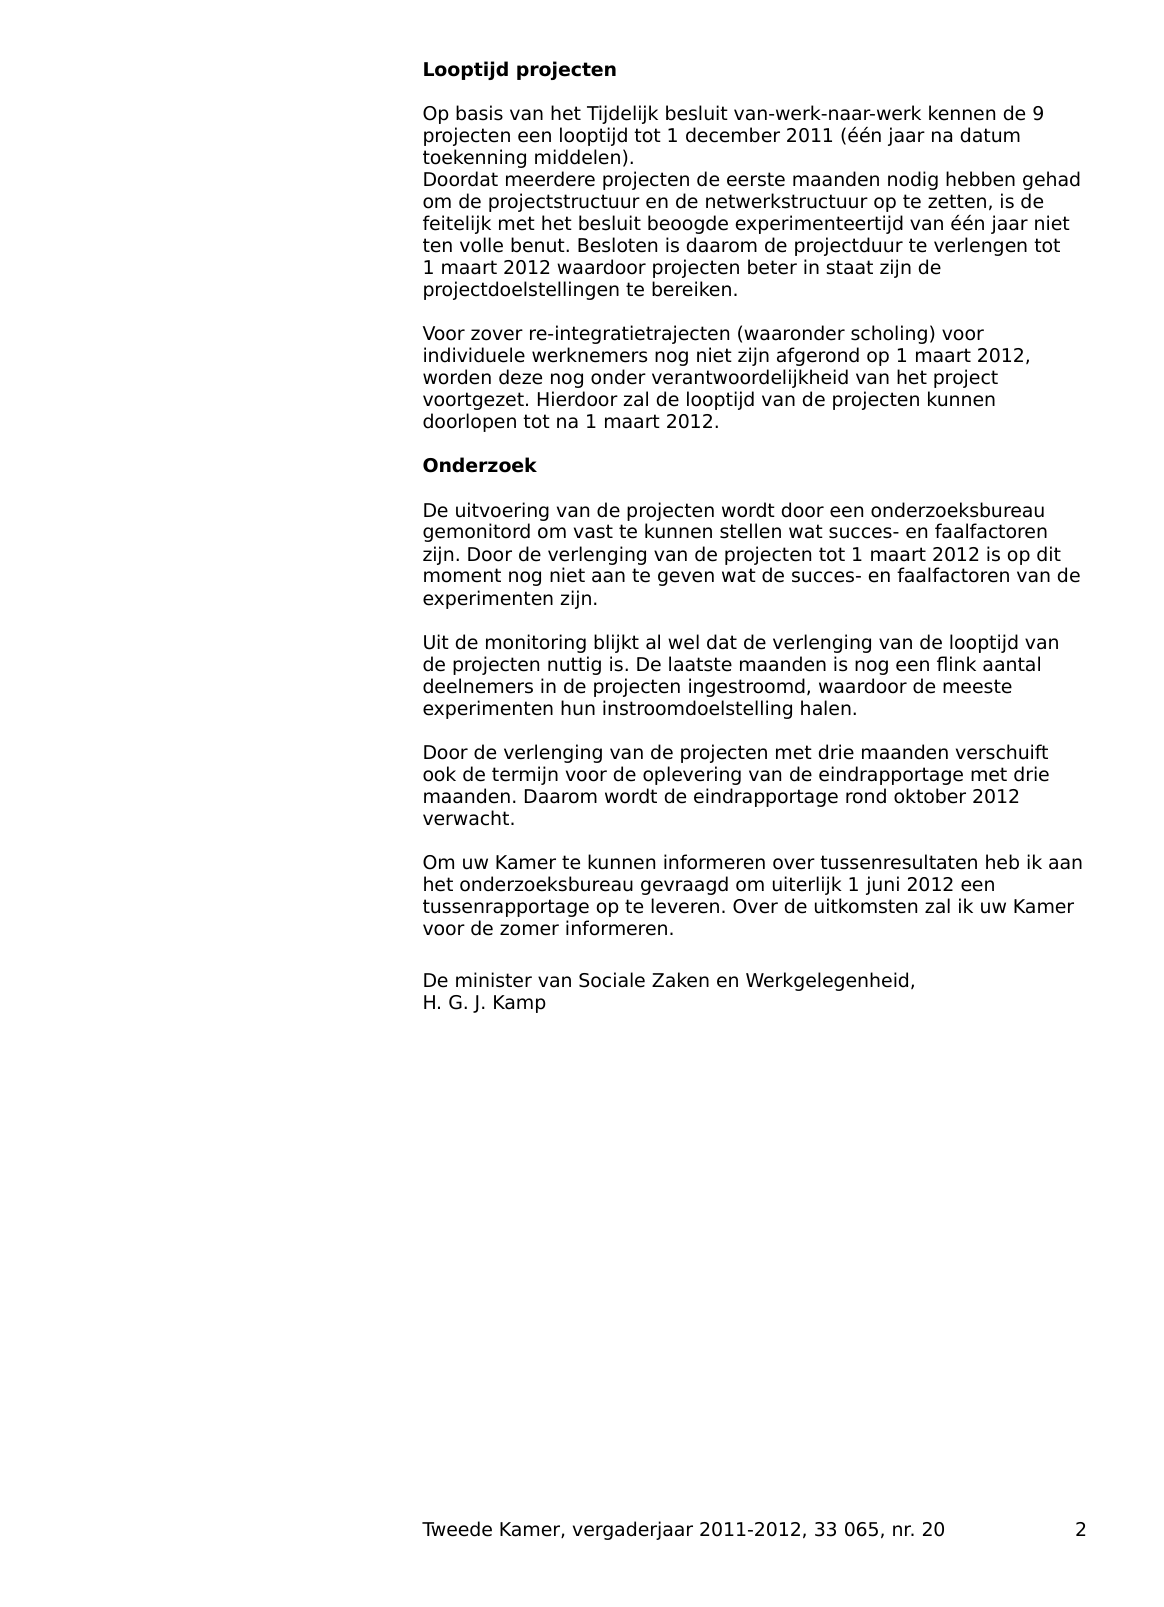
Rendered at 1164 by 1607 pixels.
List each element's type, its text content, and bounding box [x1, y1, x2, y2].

text Om uw Kamer te kunnen informeren over tussenresultaten heb ik aan het onderzoeksbureau gevraagd om uiterlijk 1 juni 2012 een tussenrapportage op te leveren. Over de uitkomsten zal ik uw Kamer voor de zomer informeren. [422, 852, 1087, 940]
text De uitvoering van de projecten wordt door een onderzoeksbureau gemonitord om vast te kunnen stellen wat succes- en faalfactoren zijn. Door de verlenging van de projecten tot 1 maart 2012 is op dit moment nog niet aan te geven wat de succes- en faalfactoren van de experimenten zijn. [422, 499, 1087, 609]
text Voor zover re-integratietrajecten (waaronder scholing) voor individuele werknemers nog niet zijn afgerond op 1 maart 2012, worden deze nog onder verantwoordelijkheid van het project voortgezet. Hierdoor zal de looptijd van de projecten kunnen doorlopen tot na 1 maart 2012. [422, 323, 1087, 433]
text Uit de monitoring blijkt al wel dat de verlenging van de looptijd van de projecten nuttig is. De laatste maanden is nog een flink aantal deelnemers in de projecten ingestroomd, waardoor de meeste experimenten hun instroomdoelstelling halen. [422, 632, 1087, 719]
subtitle Looptijd projecten [422, 59, 1087, 81]
text De minister van Sociale Zaken en Werkgelegenheid, H. G. J. Kamp [422, 970, 1087, 1014]
text Door de verlenging van de projecten met drie maanden verschuift ook de termijn voor de oplevering van de eindrapportage met drie maanden. Daarom wordt de eindrapportage rond oktober 2012 verwacht. [422, 742, 1087, 829]
subtitle Onderzoek [422, 455, 1087, 477]
text Doordat meerdere projecten de eerste maanden nodig hebben gehad om de projectstructuur en de netwerkstructuur op te zetten, is de feitelijk met het besluit beoogde experimenteertijd van één jaar niet ten volle benut. Besloten is daarom de projectduur te verlengen tot 1 maart 2012 waardoor projecten beter in staat zijn de projectdoelstellingen te bereiken. [422, 169, 1087, 301]
text Op basis van het Tijdelijk besluit van-werk-naar-werk kennen de 9 projecten een looptijd tot 1 december 2011 (één jaar na datum toekenning middelen). [422, 103, 1087, 169]
